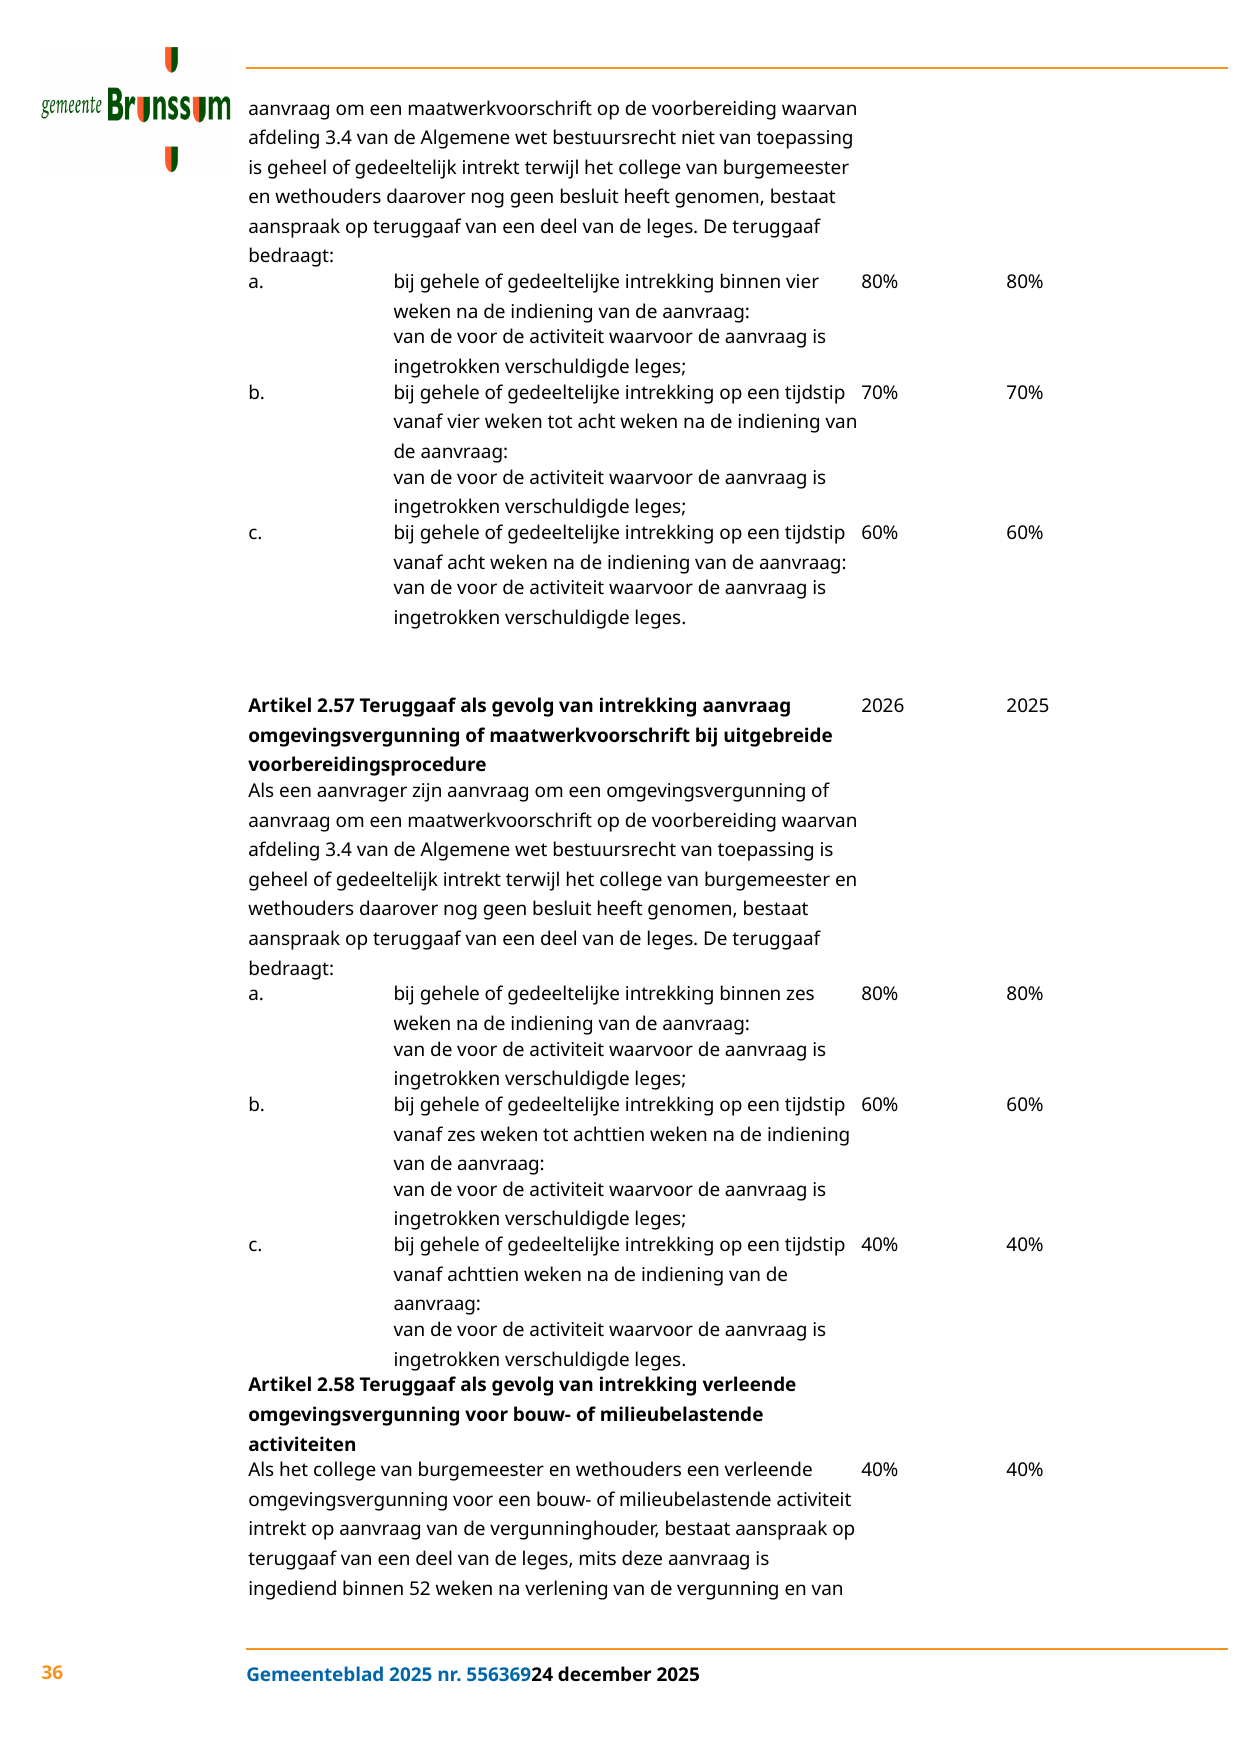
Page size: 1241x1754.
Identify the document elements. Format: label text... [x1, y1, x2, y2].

table_cell [1006, 1036, 1152, 1091]
table_cell [1006, 324, 1152, 379]
table_cell b. [248, 379, 393, 464]
table_cell bij gehele of gedeeltelijke intrekking op een tijdstip vanaf acht weken na de indiening van de aanvraag: [393, 519, 861, 574]
table_cell van de voor de activiteit waarvoor de aanvraag is ingetrokken verschuldigde leges; [393, 324, 861, 379]
table_cell aanvraag om een maatwerkvoorschrift op de voorbereiding waarvan afdeling 3.4 van de Algemene wet bestuursrecht niet van toepassing is geheel of gedeeltelijk intrekt terwijl het college van burgemeester en wethouders daarover nog geen besluit heeft genomen, bestaat aanspraak op teruggaaf van een deel van de leges. De teruggaaf bedraagt: [248, 95, 861, 268]
table_cell [248, 324, 393, 379]
table_cell 70% [1006, 379, 1152, 464]
table_cell van de voor de activiteit waarvoor de aanvraag is ingetrokken verschuldigde leges; [393, 1036, 861, 1091]
table_cell 80% [1006, 269, 1152, 324]
table_cell van de voor de activiteit waarvoor de aanvraag is ingetrokken verschuldigde leges. [393, 575, 861, 630]
table_cell 40% [861, 1456, 1006, 1601]
table_cell [1006, 1372, 1152, 1456]
table_cell 40% [1006, 1456, 1152, 1601]
table_cell bij gehele of gedeeltelijke intrekking op een tijdstip vanaf zes weken tot achttien weken na de indiening van de aanvraag: [393, 1091, 861, 1176]
table_cell c. [248, 519, 393, 574]
table_cell Artikel 2.58 Teruggaaf als gevolg van intrekking verleende omgevingsvergunning voor bouw- of milieubelastende activiteiten [248, 1372, 861, 1456]
table_cell [248, 1176, 393, 1231]
table_header 2025 [1006, 693, 1152, 777]
table_cell [861, 1372, 1006, 1456]
table_cell 80% [861, 981, 1006, 1036]
table_cell [861, 1036, 1006, 1091]
table_cell [861, 777, 1006, 981]
table_cell b. [248, 1091, 393, 1176]
table_cell a. [248, 981, 393, 1036]
table_cell 60% [861, 519, 1006, 574]
table_cell 70% [861, 379, 1006, 464]
table_cell [1006, 464, 1152, 519]
table_header 2026 [861, 693, 1006, 777]
table_cell [861, 464, 1006, 519]
picture [41, 47, 231, 172]
table_cell Als het college van burgemeester en wethouders een verleende omgevingsvergunning voor een bouw- of milieubelastende activiteit intrekt op aanvraag van de vergunninghouder, bestaat aanspraak op teruggaaf van een deel van de leges, mits deze aanvraag is ingediend binnen 52 weken na verlening van de vergunning en van [248, 1456, 861, 1601]
table_cell [1006, 575, 1152, 630]
table_cell bij gehele of gedeeltelijke intrekking binnen vier weken na de indiening van de aanvraag: [393, 269, 861, 324]
table_cell 60% [1006, 1091, 1152, 1176]
table_header Artikel 2.57 Teruggaaf als gevolg van intrekking aanvraag omgevingsvergunning of maatwerkvoorschrift bij uitgebreide voorbereidingsprocedure [248, 693, 861, 777]
table_cell [1006, 1316, 1152, 1372]
table_cell bij gehele of gedeeltelijke intrekking binnen zes weken na de indiening van de aanvraag: [393, 981, 861, 1036]
table_cell [1006, 1176, 1152, 1231]
table_cell [248, 1036, 393, 1091]
table_cell c. [248, 1231, 393, 1316]
table_cell 40% [861, 1231, 1006, 1316]
table_cell Als een aanvrager zijn aanvraag om een omgevingsvergunning of aanvraag om een maatwerkvoorschrift op de voorbereiding waarvan afdeling 3.4 van de Algemene wet bestuursrecht van toepassing is geheel of gedeeltelijk intrekt terwijl het college van burgemeester en wethouders daarover nog geen besluit heeft genomen, bestaat aanspraak op teruggaaf van een deel van de leges. De teruggaaf bedraagt: [248, 777, 861, 981]
table_cell 60% [1006, 519, 1152, 574]
table_cell 80% [861, 269, 1006, 324]
table_cell [248, 1316, 393, 1372]
table_cell van de voor de activiteit waarvoor de aanvraag is ingetrokken verschuldigde leges; [393, 1176, 861, 1231]
table_cell [861, 1316, 1006, 1372]
table_cell [861, 575, 1006, 630]
table_cell bij gehele of gedeeltelijke intrekking op een tijdstip vanaf achttien weken na de indiening van de aanvraag: [393, 1231, 861, 1316]
table_cell [1006, 777, 1152, 981]
table_cell [248, 575, 393, 630]
table_cell van de voor de activiteit waarvoor de aanvraag is ingetrokken verschuldigde leges; [393, 464, 861, 519]
table_cell [1006, 95, 1152, 268]
table_cell bij gehele of gedeeltelijke intrekking op een tijdstip vanaf vier weken tot acht weken na de indiening van de aanvraag: [393, 379, 861, 464]
table_cell van de voor de activiteit waarvoor de aanvraag is ingetrokken verschuldigde leges. [393, 1316, 861, 1372]
table_cell [861, 1176, 1006, 1231]
table_cell 80% [1006, 981, 1152, 1036]
table_cell 40% [1006, 1231, 1152, 1316]
table_cell a. [248, 269, 393, 324]
table_cell 60% [861, 1091, 1006, 1176]
table_cell [861, 95, 1006, 268]
table_cell [248, 464, 393, 519]
table_cell [861, 324, 1006, 379]
